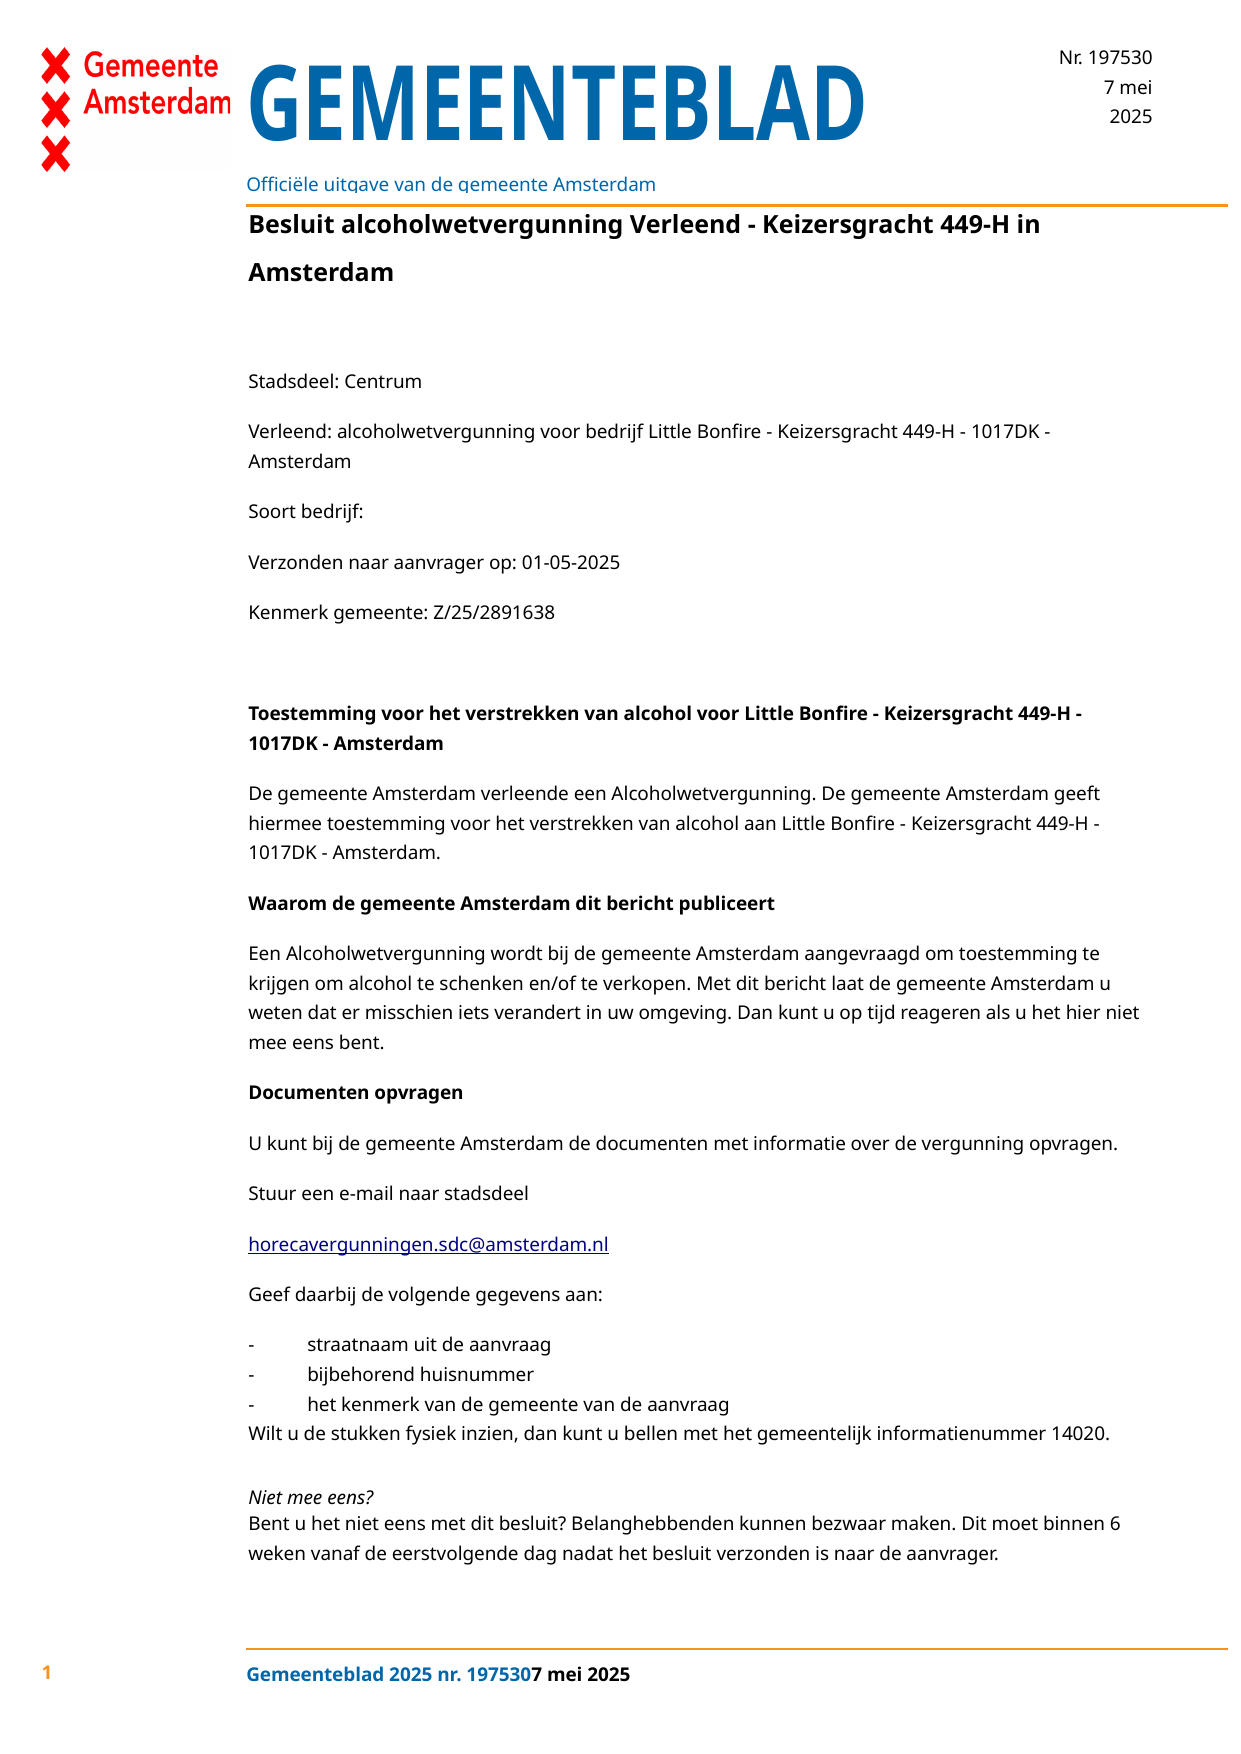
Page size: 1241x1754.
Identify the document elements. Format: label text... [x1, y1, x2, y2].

list het kenmerk van de gemeente van de aanvraag [248, 1391, 1152, 1417]
text Soort bedrijf: [248, 499, 1152, 524]
text Wilt u de stukken fysiek inzien, dan kunt u bellen met het gemeentelijk informatienummer 14020. [248, 1420, 1152, 1446]
text De gemeente Amsterdam verleende een Alcoholwetvergunning. De gemeente Amsterdam geeft hiermee toestemming voor het verstrekken van alcohol aan Little Bonfire - Keizersgracht 449-H - 1017DK - Amsterdam. [248, 780, 1152, 865]
text Kenmerk gemeente: Z/25/2891638 [248, 599, 1152, 625]
text U kunt bij de gemeente Amsterdam de documenten met informatie over de vergunning opvragen. [248, 1130, 1152, 1156]
text Waarom de gemeente Amsterdam dit bericht publiceert [248, 890, 1152, 916]
list straatnaam uit de aanvraag [248, 1332, 1152, 1357]
text Stadsdeel: Centrum [248, 368, 1152, 394]
text Besluit alcoholwetvergunning Verleend - Keizersgracht 449-H in Amsterdam [248, 207, 1152, 288]
text horecavergunningen.sdc@amsterdam.nl [248, 1231, 1152, 1257]
text Bent u het niet eens met dit besluit? Belanghebbenden kunnen bezwaar maken. Dit moet binnen 6 weken vanaf de eerstvolgende dag nadat het besluit verzonden is naar de aanvrager. [248, 1510, 1152, 1565]
text Verleend: alcoholwetvergunning voor bedrijf Little Bonfire - Keizersgracht 449-H - 1017DK - Amsterdam [248, 419, 1152, 474]
text Niet mee eens? [248, 1484, 1152, 1510]
text Geef daarbij de volgende gegevens aan: [248, 1281, 1152, 1307]
text Documenten opvragen [248, 1079, 1152, 1105]
text Stuur een e-mail naar stadsdeel [248, 1180, 1152, 1206]
list bijbehorend huisnummer [248, 1361, 1152, 1387]
picture [41, 47, 231, 172]
text Toestemming voor het verstrekken van alcohol voor Little Bonfire - Keizersgracht 449-H - 1017DK - Amsterdam [248, 700, 1152, 756]
text Verzonden naar aanvrager op: 01-05-2025 [248, 549, 1152, 575]
text Een Alcoholwetvergunning wordt bij de gemeente Amsterdam aangevraagd om toestemming te krijgen om alcohol te schenken en/of te verkopen. Met dit bericht laat de gemeente Amsterdam u weten dat er misschien iets verandert in uw omgeving. Dan kunt u op tijd reageren als u het hier niet mee eens bent. [248, 940, 1152, 1055]
